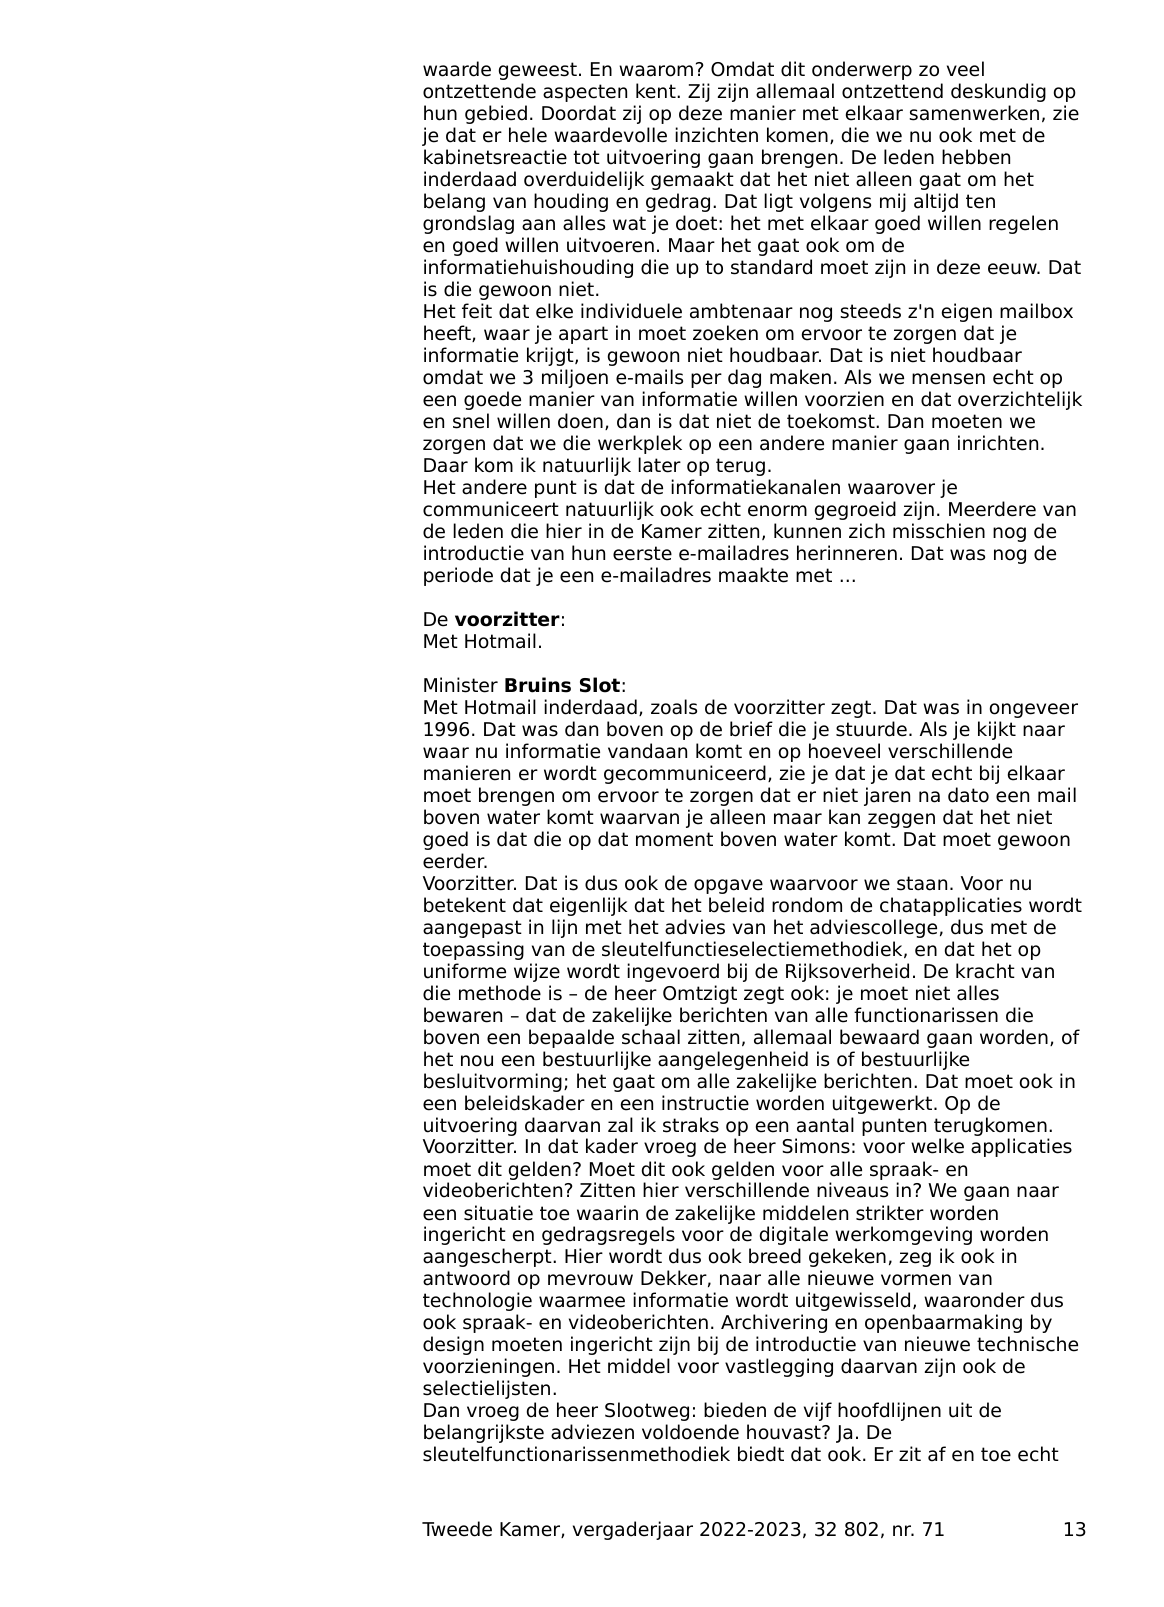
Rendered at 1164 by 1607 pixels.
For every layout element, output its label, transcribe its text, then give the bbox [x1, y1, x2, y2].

text Voorzitter. In dat kader vroeg de heer Simons: voor welke applicaties moet dit gelden? Moet dit ook gelden voor alle spraak- en videoberichten? Zitten hier verschillende niveaus in? We gaan naar een situatie toe waarin de zakelijke middelen strikter worden ingericht en gedragsregels voor de digitale werkomgeving worden aangescherpt. Hier wordt dus ook breed gekeken, zeg ik ook in antwoord op mevrouw Dekker, naar alle nieuwe vormen van technologie waarmee informatie wordt uitgewisseld, waaronder dus ook spraak- en videoberichten. Archivering en openbaarmaking by design moeten ingericht zijn bij de introductie van nieuwe technische voorzieningen. Het middel voor vastlegging daarvan zijn ook de selectielijsten. [422, 1136, 1087, 1400]
text waarde geweest. En waarom? Omdat dit onderwerp zo veel ontzettende aspecten kent. Zij zijn allemaal ontzettend deskundig op hun gebied. Doordat zij op deze manier met elkaar samenwerken, zie je dat er hele waardevolle inzichten komen, die we nu ook met de kabinetsreactie tot uitvoering gaan brengen. De leden hebben inderdaad overduidelijk gemaakt dat het niet alleen gaat om het belang van houding en gedrag. Dat ligt volgens mij altijd ten grondslag aan alles wat je doet: het met elkaar goed willen regelen en goed willen uitvoeren. Maar het gaat ook om de informatiehuishouding die up to standard moet zijn in deze eeuw. Dat is die gewoon niet. [422, 59, 1087, 301]
text De voorzitter: [422, 609, 1087, 631]
text Voorzitter. Dat is dus ook de opgave waarvoor we staan. Voor nu betekent dat eigenlijk dat het beleid rondom de chatapplicaties wordt aangepast in lijn met het advies van het adviescollege, dus met de toepassing van de sleutelfunctieselectiemethodiek, en dat het op uniforme wijze wordt ingevoerd bij de Rijksoverheid. De kracht van die methode is – de heer Omtzigt zegt ook: je moet niet alles bewaren – dat de zakelijke berichten van alle functionarissen die boven een bepaalde schaal zitten, allemaal bewaard gaan worden, of het nou een bestuurlijke aangelegenheid is of bestuurlijke besluitvorming; het gaat om alle zakelijke berichten. Dat moet ook in een beleidskader en een instructie worden uitgewerkt. Op de uitvoering daarvan zal ik straks op een aantal punten terugkomen. [422, 873, 1087, 1136]
text Dan vroeg de heer Slootweg: bieden de vijf hoofdlijnen uit de belangrijkste adviezen voldoende houvast? Ja. De sleutelfunctionarissenmethodiek biedt dat ook. Er zit af en toe echt [422, 1400, 1087, 1466]
text Met Hotmail inderdaad, zoals de voorzitter zegt. Dat was in ongeveer 1996. Dat was dan boven op de brief die je stuurde. Als je kijkt naar waar nu informatie vandaan komt en op hoeveel verschillende manieren er wordt gecommuniceerd, zie je dat je dat echt bij elkaar moet brengen om ervoor te zorgen dat er niet jaren na dato een mail boven water komt waarvan je alleen maar kan zeggen dat het niet goed is dat die op dat moment boven water komt. Dat moet gewoon eerder. [422, 697, 1087, 873]
text Met Hotmail. [422, 631, 1087, 653]
text Het feit dat elke individuele ambtenaar nog steeds z'n eigen mailbox heeft, waar je apart in moet zoeken om ervoor te zorgen dat je informatie krijgt, is gewoon niet houdbaar. Dat is niet houdbaar omdat we 3 miljoen e-mails per dag maken. Als we mensen echt op een goede manier van informatie willen voorzien en dat overzichtelijk en snel willen doen, dan is dat niet de toekomst. Dan moeten we zorgen dat we die werkplek op een andere manier gaan inrichten. Daar kom ik natuurlijk later op terug. [422, 301, 1087, 477]
text Minister Bruins Slot: [422, 675, 1087, 697]
text Het andere punt is dat de informatiekanalen waarover je communiceert natuurlijk ook echt enorm gegroeid zijn. Meerdere van de leden die hier in de Kamer zitten, kunnen zich misschien nog de introductie van hun eerste e-mailadres herinneren. Dat was nog de periode dat je een e-mailadres maakte met ... [422, 477, 1087, 587]
